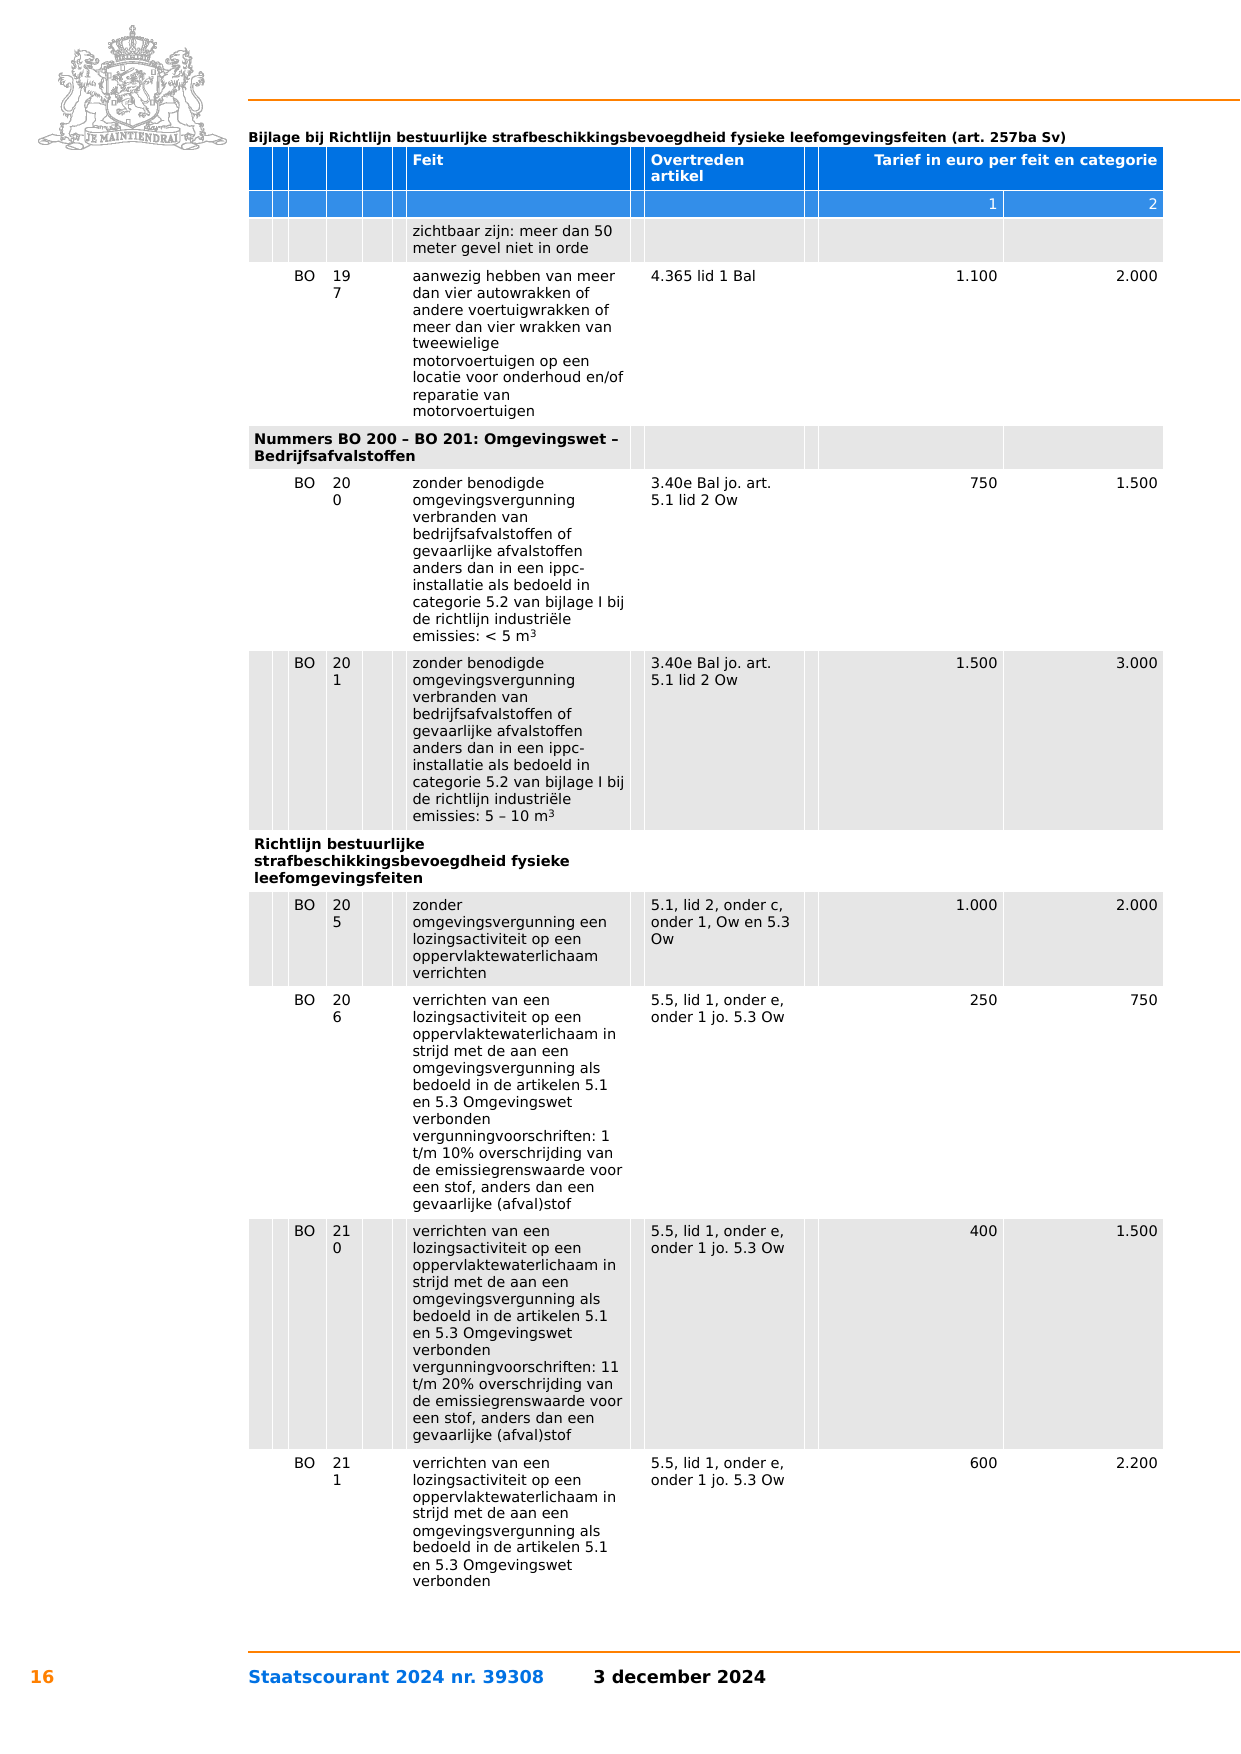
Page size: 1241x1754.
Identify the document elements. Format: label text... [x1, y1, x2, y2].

table_cell 2.000 [1004, 892, 1163, 986]
table_cell [805, 1219, 818, 1449]
table_cell [645, 426, 804, 469]
table_cell Nummers BO 200 – BO 201: Omgevingswet – Bedrijfsafvalstoffen [249, 426, 630, 469]
table_cell [393, 1450, 406, 1595]
table_cell 5.5, lid 1, onder e, onder 1 jo. 5.3 Ow [645, 1219, 804, 1449]
table_cell [363, 988, 392, 1218]
table_cell [819, 426, 1003, 469]
table_cell Feit [407, 147, 630, 190]
table_cell [393, 988, 406, 1218]
table_cell 750 [819, 470, 1003, 649]
table_cell 197 [327, 263, 362, 425]
table_cell [273, 1219, 288, 1449]
table_cell 250 [819, 988, 1003, 1218]
table_cell [819, 219, 1003, 262]
table_cell [805, 191, 818, 217]
table_cell [393, 219, 406, 262]
table_cell BO [289, 1450, 326, 1595]
table_cell [249, 191, 272, 217]
table_cell [805, 426, 818, 469]
table_cell [249, 1450, 272, 1595]
table_cell [393, 470, 406, 649]
table_cell zonder benodigde omgevingsvergunning verbranden van bedrijfsafvalstoffen of gevaarlijke afvalstoffen anders dan in een ippc-installatie als bedoeld in categorie 5.2 van bijlage I bij de richtlijn industriële emissies: < 5 m3 [407, 470, 630, 649]
table_cell [289, 147, 326, 190]
table_cell BO [289, 892, 326, 986]
table_cell aanwezig hebben van meer dan vier autowrakken of andere voertuigwrakken of meer dan vier wrakken van tweewielige motorvoertuigen op een locatie voor onderhoud en/of reparatie van motorvoertuigen [407, 263, 630, 425]
table_cell 1.000 [819, 892, 1003, 986]
table_cell Overtreden artikel [645, 147, 804, 190]
picture [38, 25, 227, 150]
table_cell [407, 191, 630, 217]
table_cell [249, 651, 272, 830]
table_cell 750 [1004, 988, 1163, 1218]
table_cell BO [289, 263, 326, 425]
table_cell 4.365 lid 1 Bal [645, 263, 804, 425]
table_cell 1.500 [1004, 1219, 1163, 1449]
table_cell 205 [327, 892, 362, 986]
table_cell BO [289, 1219, 326, 1449]
table_cell 206 [327, 988, 362, 1218]
table_cell zonder benodigde omgevingsvergunning verbranden van bedrijfsafvalstoffen of gevaarlijke afvalstoffen anders dan in een ippc-installatie als bedoeld in categorie 5.2 van bijlage I bij de richtlijn industriële emissies: 5 – 10 m3 [407, 651, 630, 830]
table_cell 2.200 [1004, 1450, 1163, 1595]
table_cell 5.5, lid 1, onder e, onder 1 jo. 5.3 Ow [645, 1450, 804, 1595]
table_cell [327, 147, 362, 190]
table_cell zichtbaar zijn: meer dan 50 meter gevel niet in orde [407, 219, 630, 262]
table_cell [393, 1219, 406, 1449]
table_cell [273, 219, 288, 262]
table_cell [249, 988, 272, 1218]
table_cell [805, 1450, 818, 1595]
table_cell 210 [327, 1219, 362, 1449]
table_cell BO [289, 470, 326, 649]
table_cell 3.40e Bal jo. art. 5.1 lid 2 Ow [645, 470, 804, 649]
table_cell Richtlijn bestuurlijke strafbeschikkingsbevoegdheid fysieke leefomgevingsfeiten [249, 831, 630, 891]
table_cell 211 [327, 1450, 362, 1595]
table_cell 1 [819, 191, 1003, 217]
table_cell [393, 651, 406, 830]
table_cell [393, 147, 406, 190]
table_cell [631, 470, 644, 649]
table_cell [645, 219, 804, 262]
table_cell [805, 831, 818, 891]
table_cell [631, 988, 644, 1218]
table_cell [249, 219, 272, 262]
table_cell [393, 263, 406, 425]
table_cell 600 [819, 1450, 1003, 1595]
table_cell [273, 147, 288, 190]
table_cell 400 [819, 1219, 1003, 1449]
table_cell [273, 651, 288, 830]
table_cell [805, 651, 818, 830]
table_cell [249, 1219, 272, 1449]
table_cell [249, 470, 272, 649]
table_cell [631, 1450, 644, 1595]
table_cell [327, 191, 362, 217]
table_cell [363, 219, 392, 262]
table_cell [363, 1450, 392, 1595]
table_cell 2.000 [1004, 263, 1163, 425]
table_header Bijlage bij Richtlijn bestuurlijke strafbeschikkingsbevoegdheid fysieke leefomgevingsfeiten (art. 257ba Sv) [248, 130, 1163, 146]
table_cell [363, 147, 392, 190]
table_cell [805, 988, 818, 1218]
table_cell [273, 1450, 288, 1595]
table_cell [393, 892, 406, 986]
table_cell [273, 263, 288, 425]
table_cell verrichten van een lozingsactiviteit op een oppervlaktewaterlichaam in strijd met de aan een omgevingsvergunning als bedoeld in de artikelen 5.1 en 5.3 Omgevingswet verbonden [407, 1450, 630, 1595]
table_cell 201 [327, 651, 362, 830]
table_cell [631, 426, 644, 469]
table_cell [631, 219, 644, 262]
table_cell [631, 651, 644, 830]
table_cell [363, 892, 392, 986]
table_cell [805, 892, 818, 986]
table_cell [631, 191, 644, 217]
table_cell [273, 892, 288, 986]
table_cell [363, 263, 392, 425]
table_cell verrichten van een lozingsactiviteit op een oppervlaktewaterlichaam in strijd met de aan een omgevingsvergunning als bedoeld in de artikelen 5.1 en 5.3 Omgevingswet verbonden vergunningvoorschriften: 1 t/m 10% overschrijding van de emissiegrenswaarde voor een stof, anders dan een gevaarlijke (afval)stof [407, 988, 630, 1218]
table_cell BO [289, 651, 326, 830]
table_cell [249, 263, 272, 425]
table_cell [631, 1219, 644, 1449]
table_cell [289, 219, 326, 262]
table_cell [363, 651, 392, 830]
table_cell [363, 1219, 392, 1449]
table_cell 3.40e Bal jo. art. 5.1 lid 2 Ow [645, 651, 804, 830]
table_cell [273, 988, 288, 1218]
table_cell [363, 191, 392, 217]
table_cell [363, 470, 392, 649]
table_cell [631, 263, 644, 425]
table_cell [645, 831, 804, 891]
table_cell [805, 470, 818, 649]
table_cell [631, 892, 644, 986]
table_cell [805, 263, 818, 425]
table_cell 3.000 [1004, 651, 1163, 830]
table_cell 5.5, lid 1, onder e, onder 1 jo. 5.3 Ow [645, 988, 804, 1218]
table_cell [631, 831, 644, 891]
table_cell [393, 191, 406, 217]
table_cell [1004, 831, 1163, 891]
table_cell 200 [327, 470, 362, 649]
table_cell verrichten van een lozingsactiviteit op een oppervlaktewaterlichaam in strijd met de aan een omgevingsvergunning als bedoeld in de artikelen 5.1 en 5.3 Omgevingswet verbonden vergunningvoorschriften: 11 t/m 20% overschrijding van de emissiegrenswaarde voor een stof, anders dan een gevaarlijke (afval)stof [407, 1219, 630, 1449]
table_cell zonder omgevingsvergunning een lozingsactiviteit op een oppervlaktewaterlichaam verrichten [407, 892, 630, 986]
table_cell 1.100 [819, 263, 1003, 425]
table_cell [645, 191, 804, 217]
table_cell 2 [1004, 191, 1163, 217]
table_cell [1004, 426, 1163, 469]
table_cell [1004, 219, 1163, 262]
table_cell BO [289, 988, 326, 1218]
table_cell [273, 470, 288, 649]
table_cell [805, 219, 818, 262]
table_cell [249, 147, 272, 190]
table_cell [249, 892, 272, 986]
table_cell [327, 219, 362, 262]
table_cell Tarief in euro per feit en categorie [819, 147, 1163, 190]
table_cell 5.1, lid 2, onder c, onder 1, Ow en 5.3 Ow [645, 892, 804, 986]
table_cell [805, 147, 818, 190]
table_cell [631, 147, 644, 190]
table_cell 1.500 [819, 651, 1003, 830]
table_cell [273, 191, 288, 217]
table_cell 1.500 [1004, 470, 1163, 649]
table_cell [819, 831, 1003, 891]
table_cell [289, 191, 326, 217]
